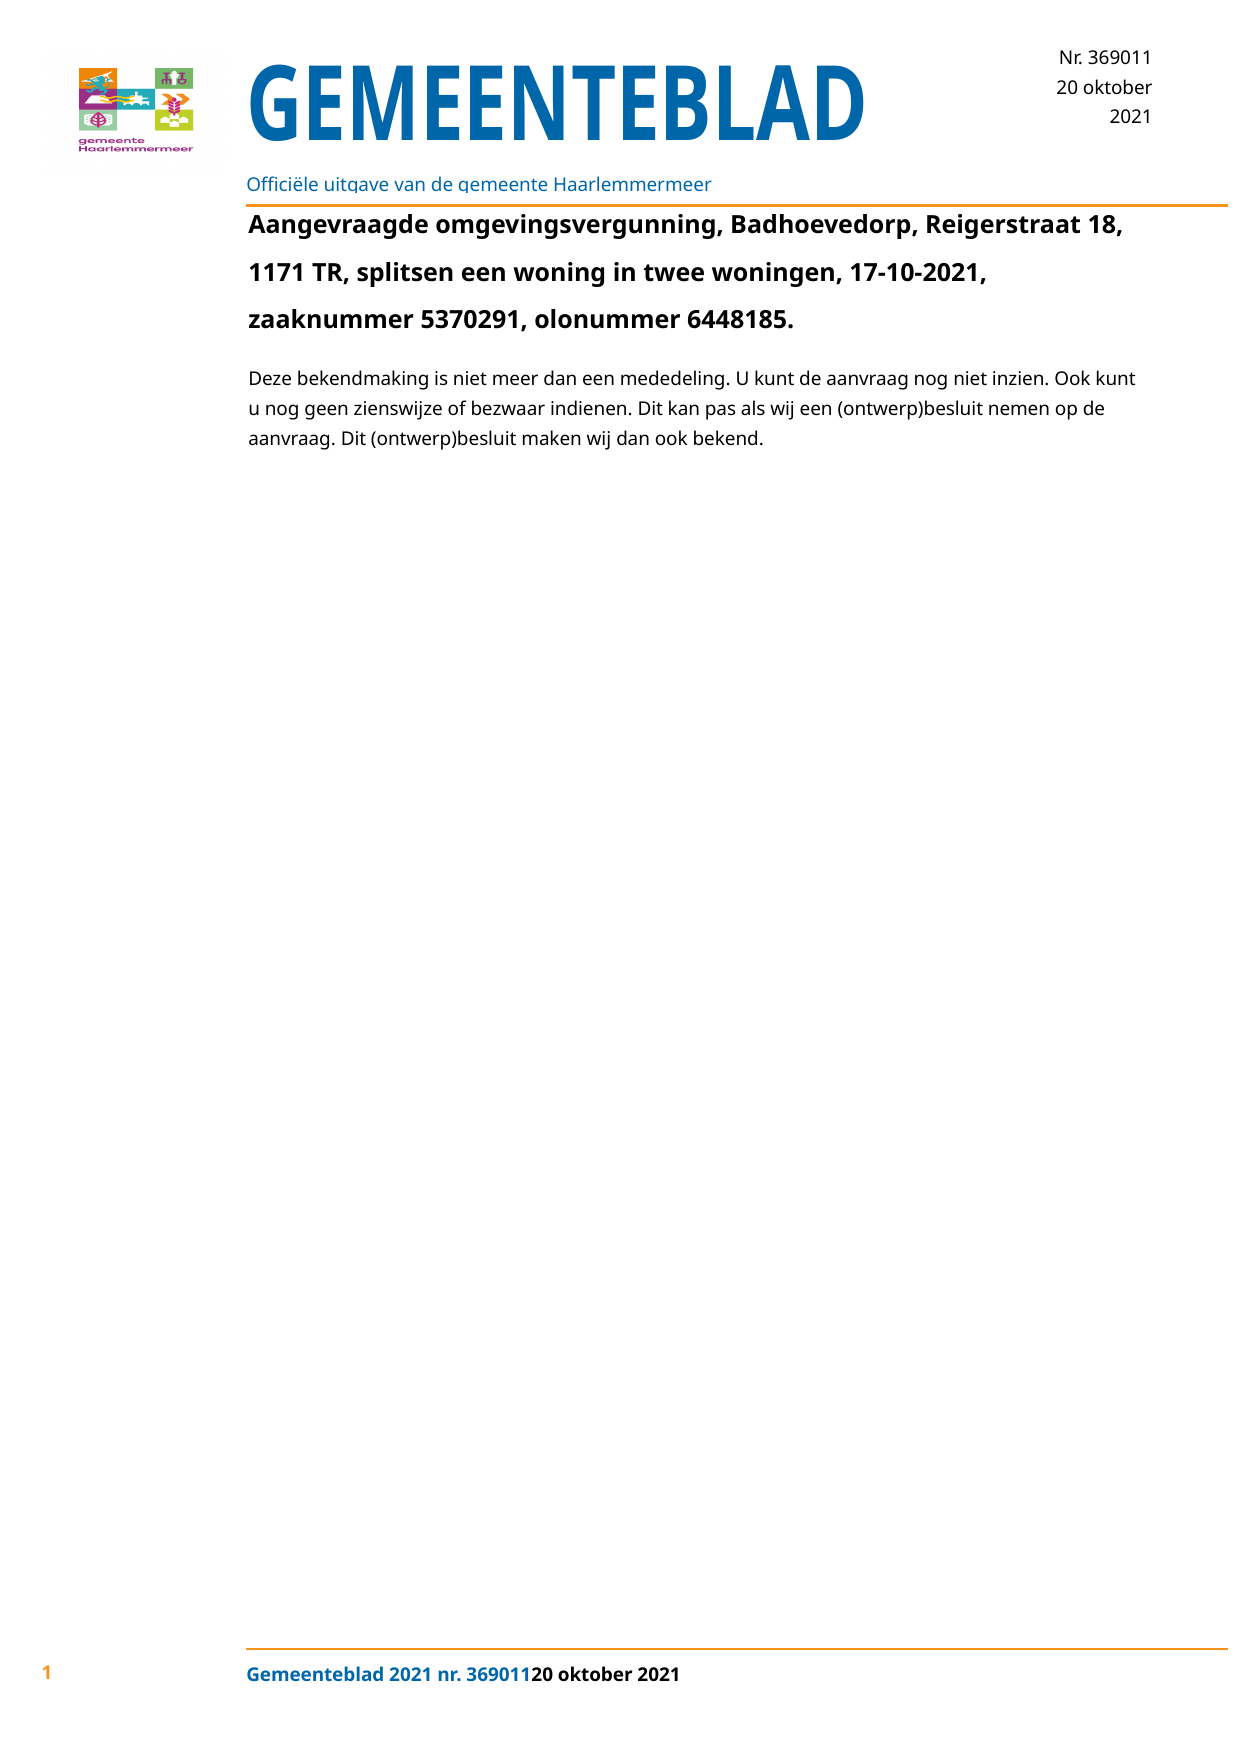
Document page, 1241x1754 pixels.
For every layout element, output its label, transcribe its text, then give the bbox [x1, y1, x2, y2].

picture [41, 47, 231, 172]
text Aangevraagde omgevingsvergunning, Badhoevedorp, Reigerstraat 18, 1171 TR, splitsen een woning in twee woningen, 17-10-2021, zaaknummer 5370291, olonummer 6448185. [248, 207, 1152, 336]
text Deze bekendmaking is niet meer dan een mededeling. U kunt de aanvraag nog niet inzien. Ook kunt u nog geen zienswijze of bezwaar indienen. Dit kan pas als wij een (ontwerp)besluit nemen op de aanvraag. Dit (ontwerp)besluit maken wij dan ook bekend. [248, 366, 1152, 450]
